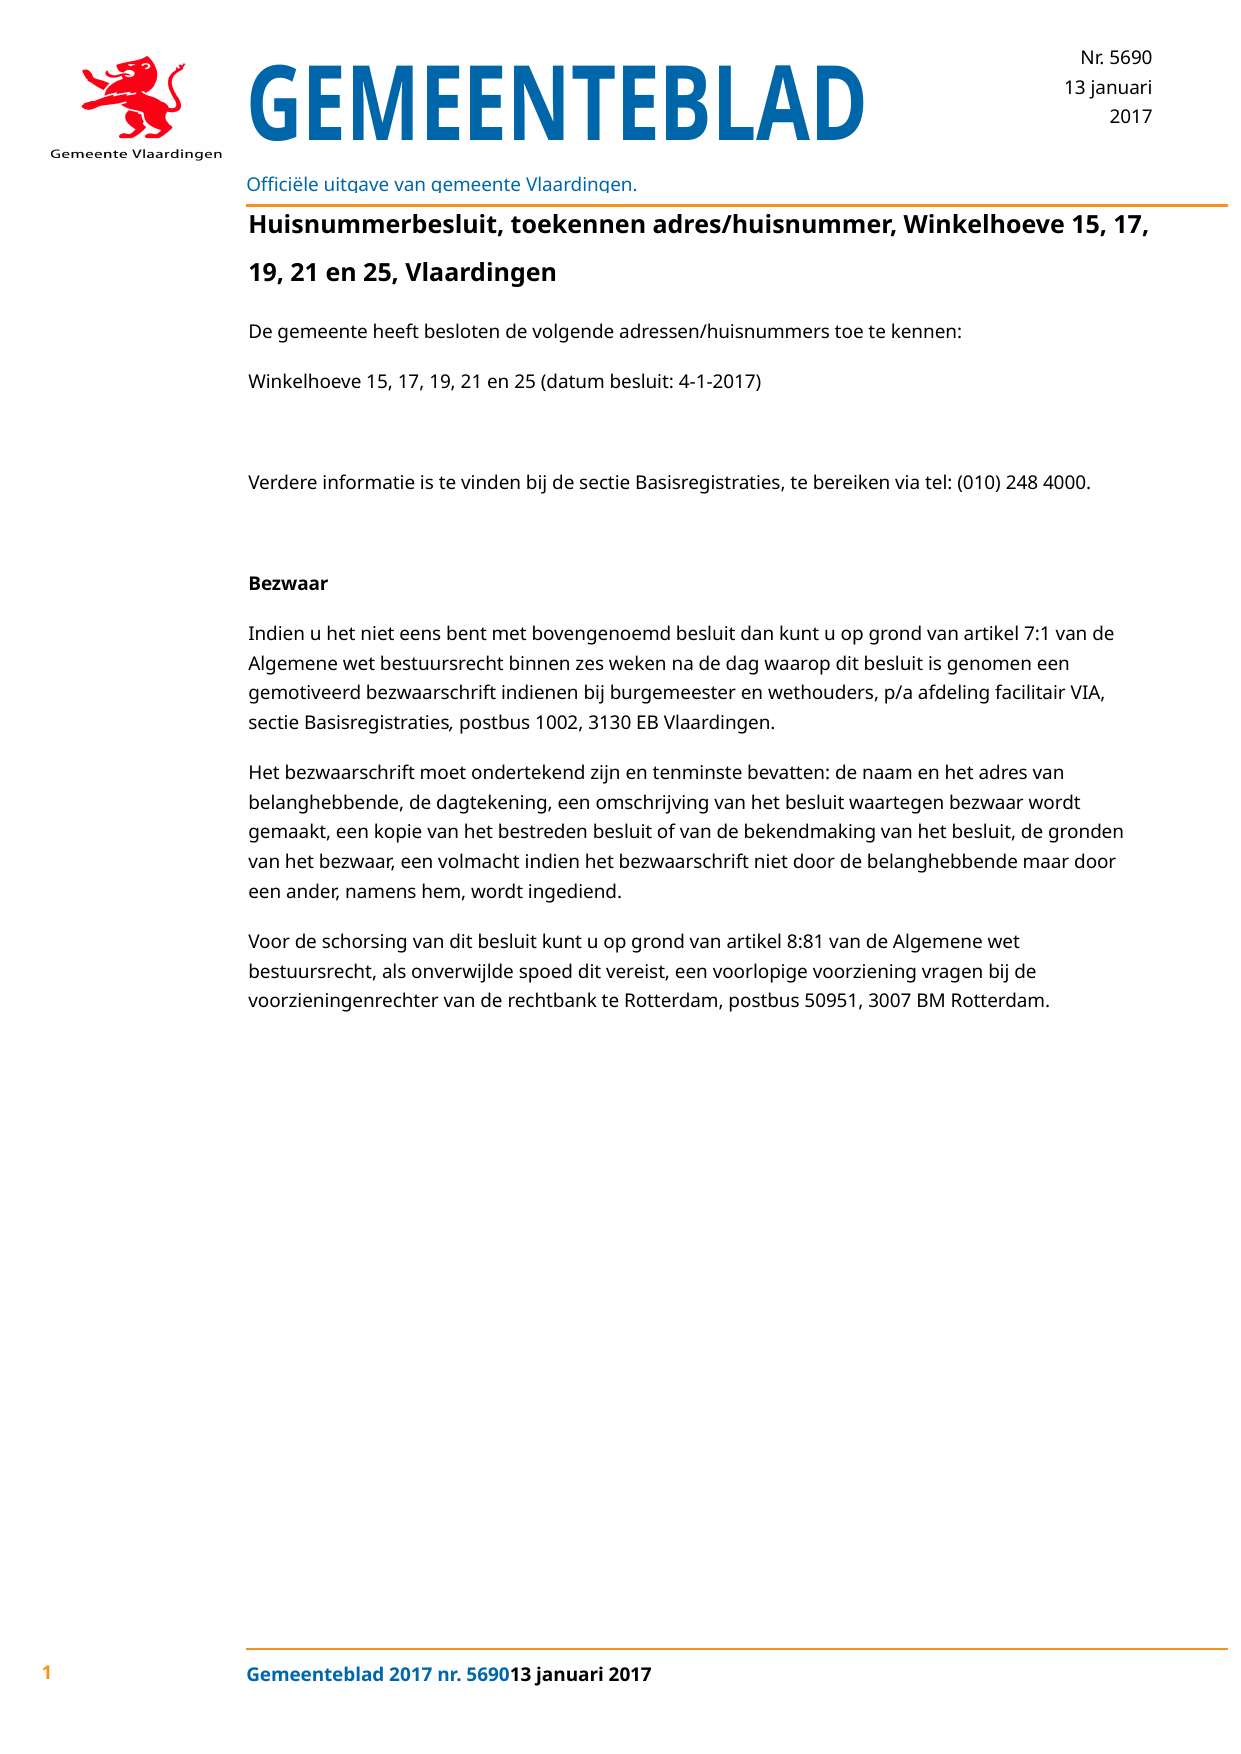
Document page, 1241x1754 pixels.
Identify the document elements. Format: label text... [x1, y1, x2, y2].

text Winkelhoeve 15, 17, 19, 21 en 25 (datum besluit: 4-1-2017) [248, 368, 1152, 394]
text Bezwaar [248, 570, 1152, 596]
text Verdere informatie is te vinden bij de sectie Basisregistraties, te bereiken via tel: (010) 248 4000. [248, 469, 1152, 495]
text Het bezwaarschrift moet ondertekend zijn en tenminste bevatten: de naam en het adres van belanghebbende, de dagtekening, een omschrijving van het besluit waartegen bezwaar wordt gemaakt, een kopie van het bestreden besluit of van de bekendmaking van het besluit, de gronden van het bezwaar, een volmacht indien het bezwaarschrift niet door de belanghebbende maar door een ander, namens hem, wordt ingediend. [248, 759, 1152, 904]
picture [41, 47, 231, 172]
text Voor de schorsing van dit besluit kunt u op grond van artikel 8:81 van de Algemene wet bestuursrecht, als onverwijlde spoed dit vereist, een voorlopige voorziening vragen bij de voorzieningenrechter van de rechtbank te Rotterdam, postbus 50951, 3007 BM Rotterdam. [248, 928, 1152, 1013]
text De gemeente heeft besloten de volgende adressen/huisnummers toe te kennen: [248, 318, 1152, 344]
text Huisnummerbesluit, toekennen adres/huisnummer, Winkelhoeve 15, 17, 19, 21 en 25, Vlaardingen [248, 207, 1152, 288]
text Indien u het niet eens bent met bovengenoemd besluit dan kunt u op grond van artikel 7:1 van de Algemene wet bestuursrecht binnen zes weken na de dag waarop dit besluit is genomen een gemotiveerd bezwaarschrift indienen bij burgemeester en wethouders, p/a afdeling facilitair VIA, sectie Basisregistraties, postbus 1002, 3130 EB Vlaardingen. [248, 620, 1152, 735]
